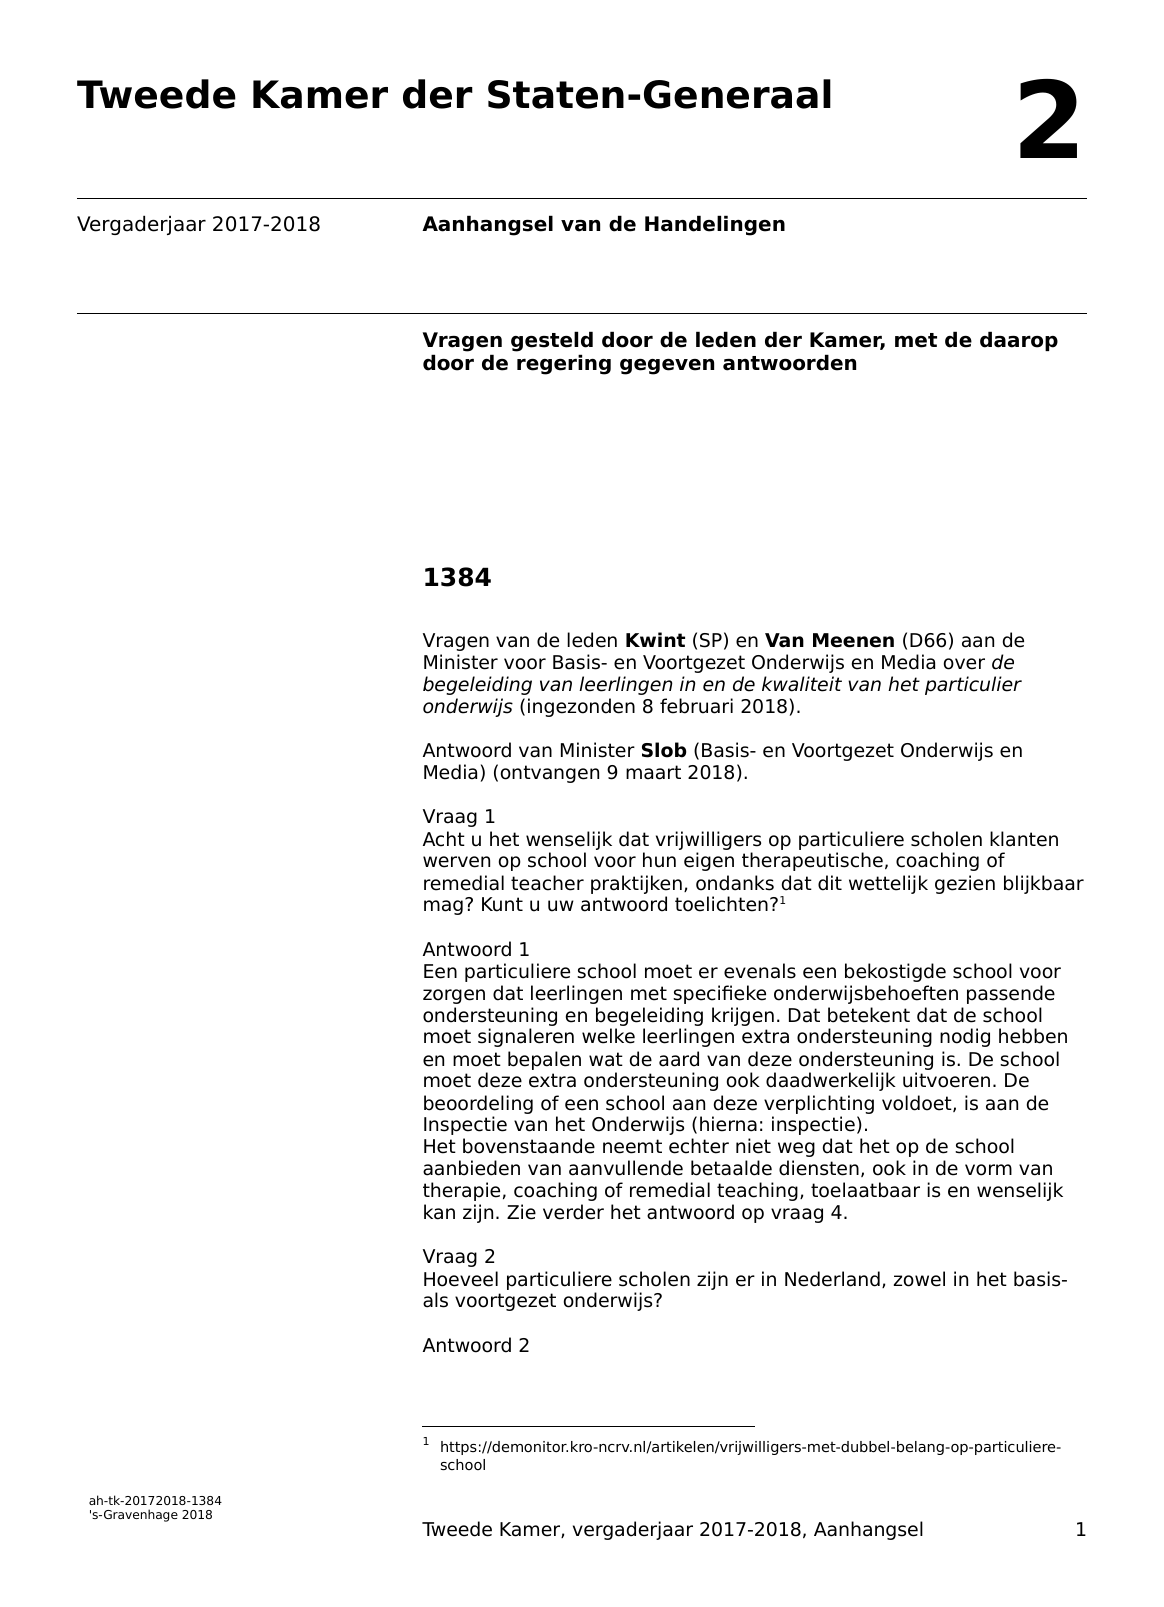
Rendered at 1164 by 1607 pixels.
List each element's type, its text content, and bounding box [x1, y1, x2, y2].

text 1384 [422, 563, 1087, 592]
table_cell Vergaderjaar 2017-2018 [77, 199, 422, 313]
text Hoeveel particuliere scholen zijn er in Nederland, zowel in het basis- als voortgezet onderwijs? [422, 1268, 1087, 1312]
table_header Tweede Kamer der Staten-Generaal [77, 59, 886, 198]
text Het bovenstaande neemt echter niet weg dat het op de school aanbieden van aanvullende betaalde diensten, ook in de vorm van therapie, coaching of remedial teaching, toelaatbaar is en wenselijk kan zijn. Zie verder het antwoord op vraag 4. [422, 1136, 1087, 1224]
text Antwoord van Minister Slob (Basis- en Voortgezet Onderwijs en Media) (ontvangen 9 maart 2018). [422, 740, 1087, 784]
table_cell Aanhangsel van de Handelingen [422, 199, 1087, 313]
text Vraag 2 [422, 1246, 1087, 1268]
table_cell Vragen gesteld door de leden der Kamer, met de daarop door de regering gegeven antwoorden [422, 314, 1087, 375]
table_cell [77, 314, 422, 375]
text ah-tk-20172018-1384 [88, 1494, 323, 1508]
text Antwoord 1 [422, 938, 1087, 961]
text Vraag 1 [422, 806, 1087, 828]
text Een particuliere school moet er evenals een bekostigde school voor zorgen dat leerlingen met specifieke onderwijsbehoeften passende ondersteuning en begeleiding krijgen. Dat betekent dat de school moet signaleren welke leerlingen extra ondersteuning nodig hebben en moet bepalen wat de aard van deze ondersteuning is. De school moet deze extra ondersteuning ook daadwerkelijk uitvoeren. De beoordeling of een school aan deze verplichting voldoet, is aan de Inspectie van het Onderwijs (hierna: inspectie). [422, 961, 1087, 1136]
text Vragen van de leden Kwint (SP) en Van Meenen (D66) aan de Minister voor Basis- en Voortgezet Onderwijs en Media over de begeleiding van leerlingen in en de kwaliteit van het particulier onderwijs (ingezonden 8 februari 2018). [422, 630, 1087, 718]
text Antwoord 2 [422, 1334, 1087, 1357]
text https://demonitor.kro-ncrv.nl/artikelen/vrijwilligers-met-dubbel-belang-op-particuliere-school [422, 1435, 1087, 1474]
text 's-Gravenhage 2018 [88, 1508, 323, 1522]
table_header 2 [886, 59, 1087, 198]
text Acht u het wenselijk dat vrijwilligers op particuliere scholen klanten werven op school voor hun eigen therapeutische, coaching of remedial teacher praktijken, ondanks dat dit wettelijk gezien blijkbaar mag? Kunt u uw antwoord toelichten? [422, 828, 1087, 916]
